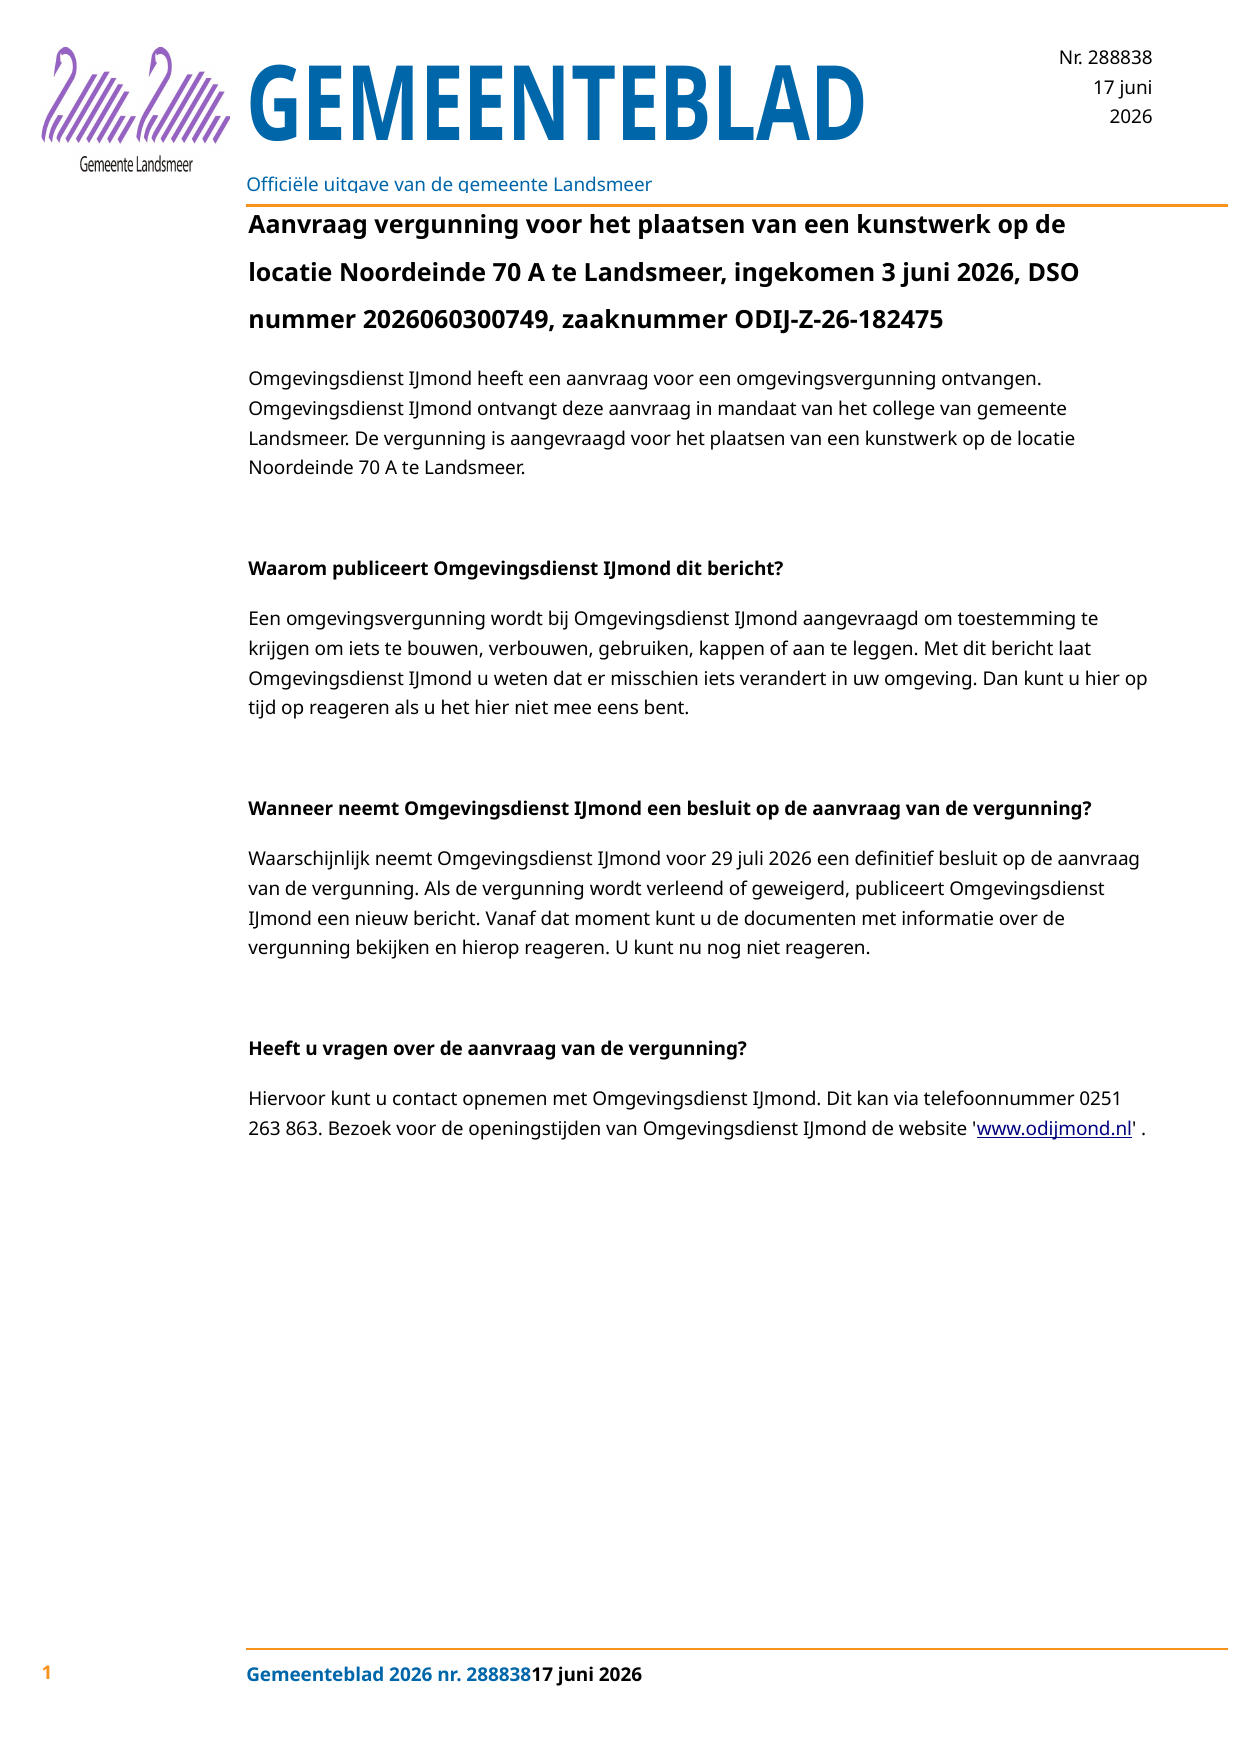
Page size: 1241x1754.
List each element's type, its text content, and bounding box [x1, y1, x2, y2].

picture [41, 47, 231, 172]
text Hiervoor kunt u contact opnemen met Omgevingsdienst IJmond. Dit kan via telefoonnummer 0251 263 863. Bezoek voor de openingstijden van Omgevingsdienst IJmond de website 'www.odijmond.nl' . [248, 1086, 1152, 1141]
text Een omgevingsvergunning wordt bij Omgevingsdienst IJmond aangevraagd om toestemming te krijgen om iets te bouwen, verbouwen, gebruiken, kappen of aan te leggen. Met dit bericht laat Omgevingsdienst IJmond u weten dat er misschien iets verandert in uw omgeving. Dan kunt u hier op tijd op reageren als u het hier niet mee eens bent. [248, 606, 1152, 720]
text Waarschijnlijk neemt Omgevingsdienst IJmond voor 29 juli 2026 een definitief besluit op de aanvraag van de vergunning. Als de vergunning wordt verleend of geweigerd, publiceert Omgevingsdienst IJmond een nieuw bericht. Vanaf dat moment kunt u de documenten met informatie over de vergunning bekijken en hierop reageren. U kunt nu nog niet reageren. [248, 846, 1152, 960]
text Aanvraag vergunning voor het plaatsen van een kunstwerk op de locatie Noordeinde 70 A te Landsmeer, ingekomen 3 juni 2026, DSO nummer 2026060300749, zaaknummer ODIJ-Z-26-182475 [248, 207, 1152, 336]
text Heeft u vragen over de aanvraag van de vergunning? [248, 1035, 1152, 1061]
text Wanneer neemt Omgevingsdienst IJmond een besluit op de aanvraag van de vergunning? [248, 795, 1152, 821]
text Omgevingsdienst IJmond heeft een aanvraag voor een omgevingsvergunning ontvangen. Omgevingsdienst IJmond ontvangt deze aanvraag in mandaat van het college van gemeente Landsmeer. De vergunning is aangevraagd voor het plaatsen van een kunstwerk op de locatie Noordeinde 70 A te Landsmeer. [248, 366, 1152, 480]
text Waarom publiceert Omgevingsdienst IJmond dit bericht? [248, 555, 1152, 581]
